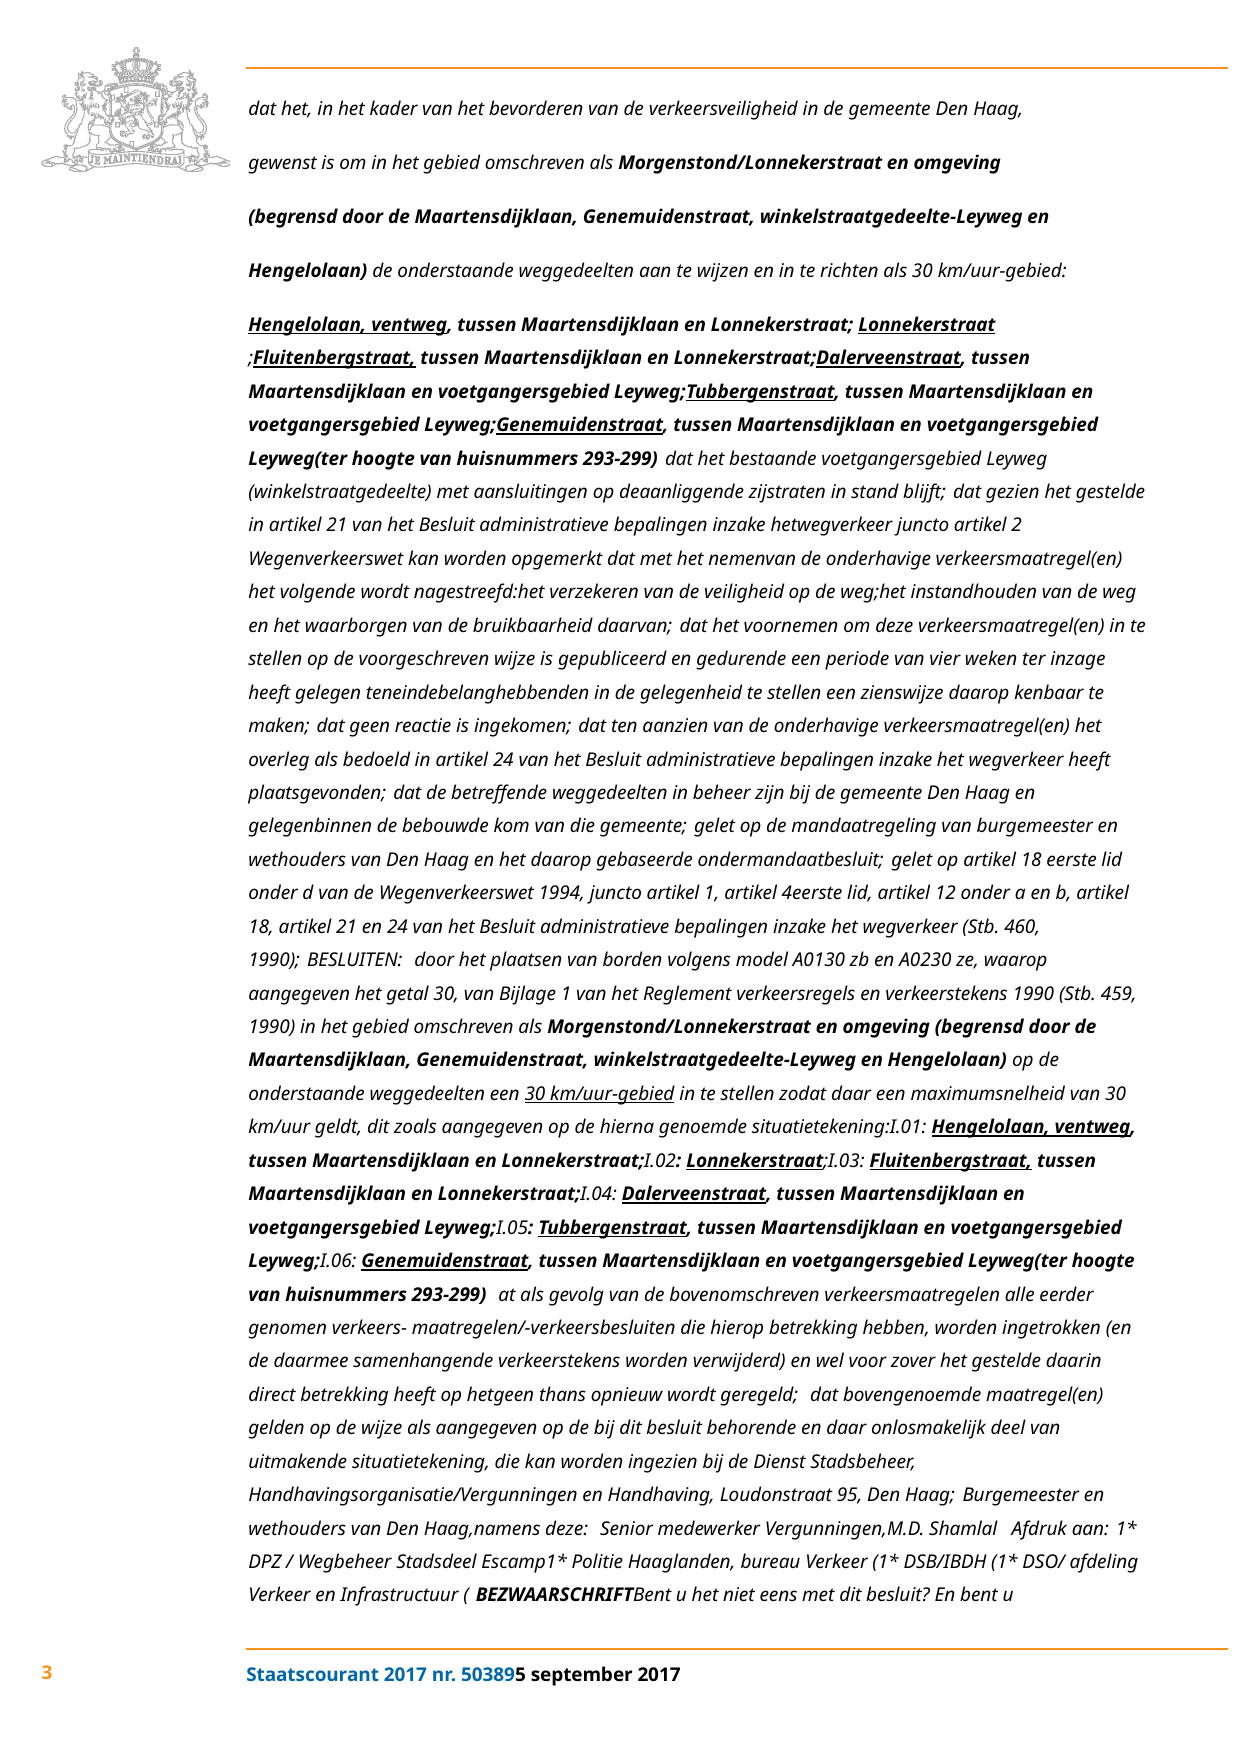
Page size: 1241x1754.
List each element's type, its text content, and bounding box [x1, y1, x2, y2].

text gewenst is om in het gebied omschreven als Morgenstond/Lonnekerstraat en omgeving [248, 149, 1152, 174]
text dat het, in het kader van het bevorderen van de verkeersveiligheid in de gemeente Den Haag, [248, 95, 1152, 121]
picture [41, 47, 231, 172]
text (begrensd door de Maartensdijklaan, Genemuidenstraat, winkelstraatgedeelte-Leyweg en [248, 203, 1152, 229]
text Hengelolaan, ventweg, tussen Maartensdijklaan en Lonnekerstraat; Lonnekerstraat ;Fluitenbergstraat, tussen Maartensdijklaan en Lonnekerstraat;Dalerveenstraat, tussen Maartensdijklaan en voetgangersgebied Leyweg;Tubbergenstraat, tussen Maartensdijklaan en voetgangersgebied Leyweg;Genemuidenstraat, tussen Maartensdijklaan en voetgangersgebied Leyweg(ter hoogte van huisnummers 293-299) dat het bestaande voetgangersgebied Leyweg (winkelstraatgedeelte) met aansluitingen op deaanliggende zijstraten in stand blijft; dat gezien het gestelde in artikel 21 van het Besluit administratieve bepalingen inzake hetwegverkeer juncto artikel 2 Wegenverkeerswet kan worden opgemerkt dat met het nemenvan de onderhavige verkeersmaatregel(en) het volgende wordt nagestreefd:het verzekeren van de veiligheid op de weg;het instandhouden van de weg en het waarborgen van de bruikbaarheid daarvan; dat het voornemen om deze verkeersmaatregel(en) in te stellen op de voorgeschreven wijze is gepubliceerd en gedurende een periode van vier weken ter inzage heeft gelegen teneindebelanghebbenden in de gelegenheid te stellen een zienswijze daarop kenbaar te maken; dat geen reactie is ingekomen; dat ten aanzien van de onderhavige verkeersmaatregel(en) het overleg als bedoeld in artikel 24 van het Besluit administratieve bepalingen inzake het wegverkeer heeft plaatsgevonden; dat de betreffende weggedeelten in beheer zijn bij de gemeente Den Haag en gelegenbinnen de bebouwde kom van die gemeente; gelet op de mandaatregeling van burgemeester en wethouders van Den Haag en het daarop gebaseerde ondermandaatbesluit; gelet op artikel 18 eerste lid onder d van de Wegenverkeerswet 1994, juncto artikel 1, artikel 4eerste lid, artikel 12 onder a en b, artikel 18, artikel 21 en 24 van het Besluit administratieve bepalingen inzake het wegverkeer (Stb. 460, 1990); BESLUITEN: door het plaatsen van borden volgens model A0130 zb en A0230 ze, waarop aangegeven het getal 30, van Bijlage 1 van het Reglement verkeersregels en verkeerstekens 1990 (Stb. 459, 1990) in het gebied omschreven als Morgenstond/Lonnekerstraat en omgeving (begrensd door de Maartensdijklaan, Genemuidenstraat, winkelstraatgedeelte-Leyweg en Hengelolaan) op de onderstaande weggedeelten een 30 km/uur-gebied in te stellen zodat daar een maximumsnelheid van 30 km/uur geldt, dit zoals aangegeven op de hierna genoemde situatietekening:I.01: Hengelolaan, ventweg, tussen Maartensdijklaan en Lonnekerstraat;I.02: Lonnekerstraat;I.03: Fluitenbergstraat, tussen Maartensdijklaan en Lonnekerstraat;I.04: Dalerveenstraat, tussen Maartensdijklaan en voetgangersgebied Leyweg;I.05: Tubbergenstraat, tussen Maartensdijklaan en voetgangersgebied Leyweg;I.06: Genemuidenstraat, tussen Maartensdijklaan en voetgangersgebied Leyweg(ter hoogte van huisnummers 293-299) at als gevolg van de bovenomschreven verkeersmaatregelen alle eerder genomen verkeers- maatregelen/-verkeersbesluiten die hierop betrekking hebben, worden ingetrokken (en de daarmee samenhangende verkeerstekens worden verwijderd) en wel voor zover het gestelde daarin direct betrekking heeft op hetgeen thans opnieuw wordt geregeld; dat bovengenoemde maatregel(en) gelden op de wijze als aangegeven op de bij dit besluit behorende en daar onlosmakelijk deel van uitmakende situatietekening, die kan worden ingezien bij de Dienst Stadsbeheer, Handhavingsorganisatie/Vergunningen en Handhaving, Loudonstraat 95, Den Haag; Burgemeester en wethouders van Den Haag,namens deze: Senior medewerker Vergunningen,M.D. Shamlal Afdruk aan: 1* DPZ / Wegbeheer Stadsdeel Escamp1* Politie Haaglanden, bureau Verkeer (1* DSB/IBDH (1* DSO/ afdeling Verkeer en Infrastructuur ( BEZWAARSCHRIFTBent u het niet eens met dit besluit? En bent u [248, 311, 1152, 1607]
text Hengelolaan) de onderstaande weggedeelten aan te wijzen en in te richten als 30 km/uur-gebied: [248, 257, 1152, 283]
